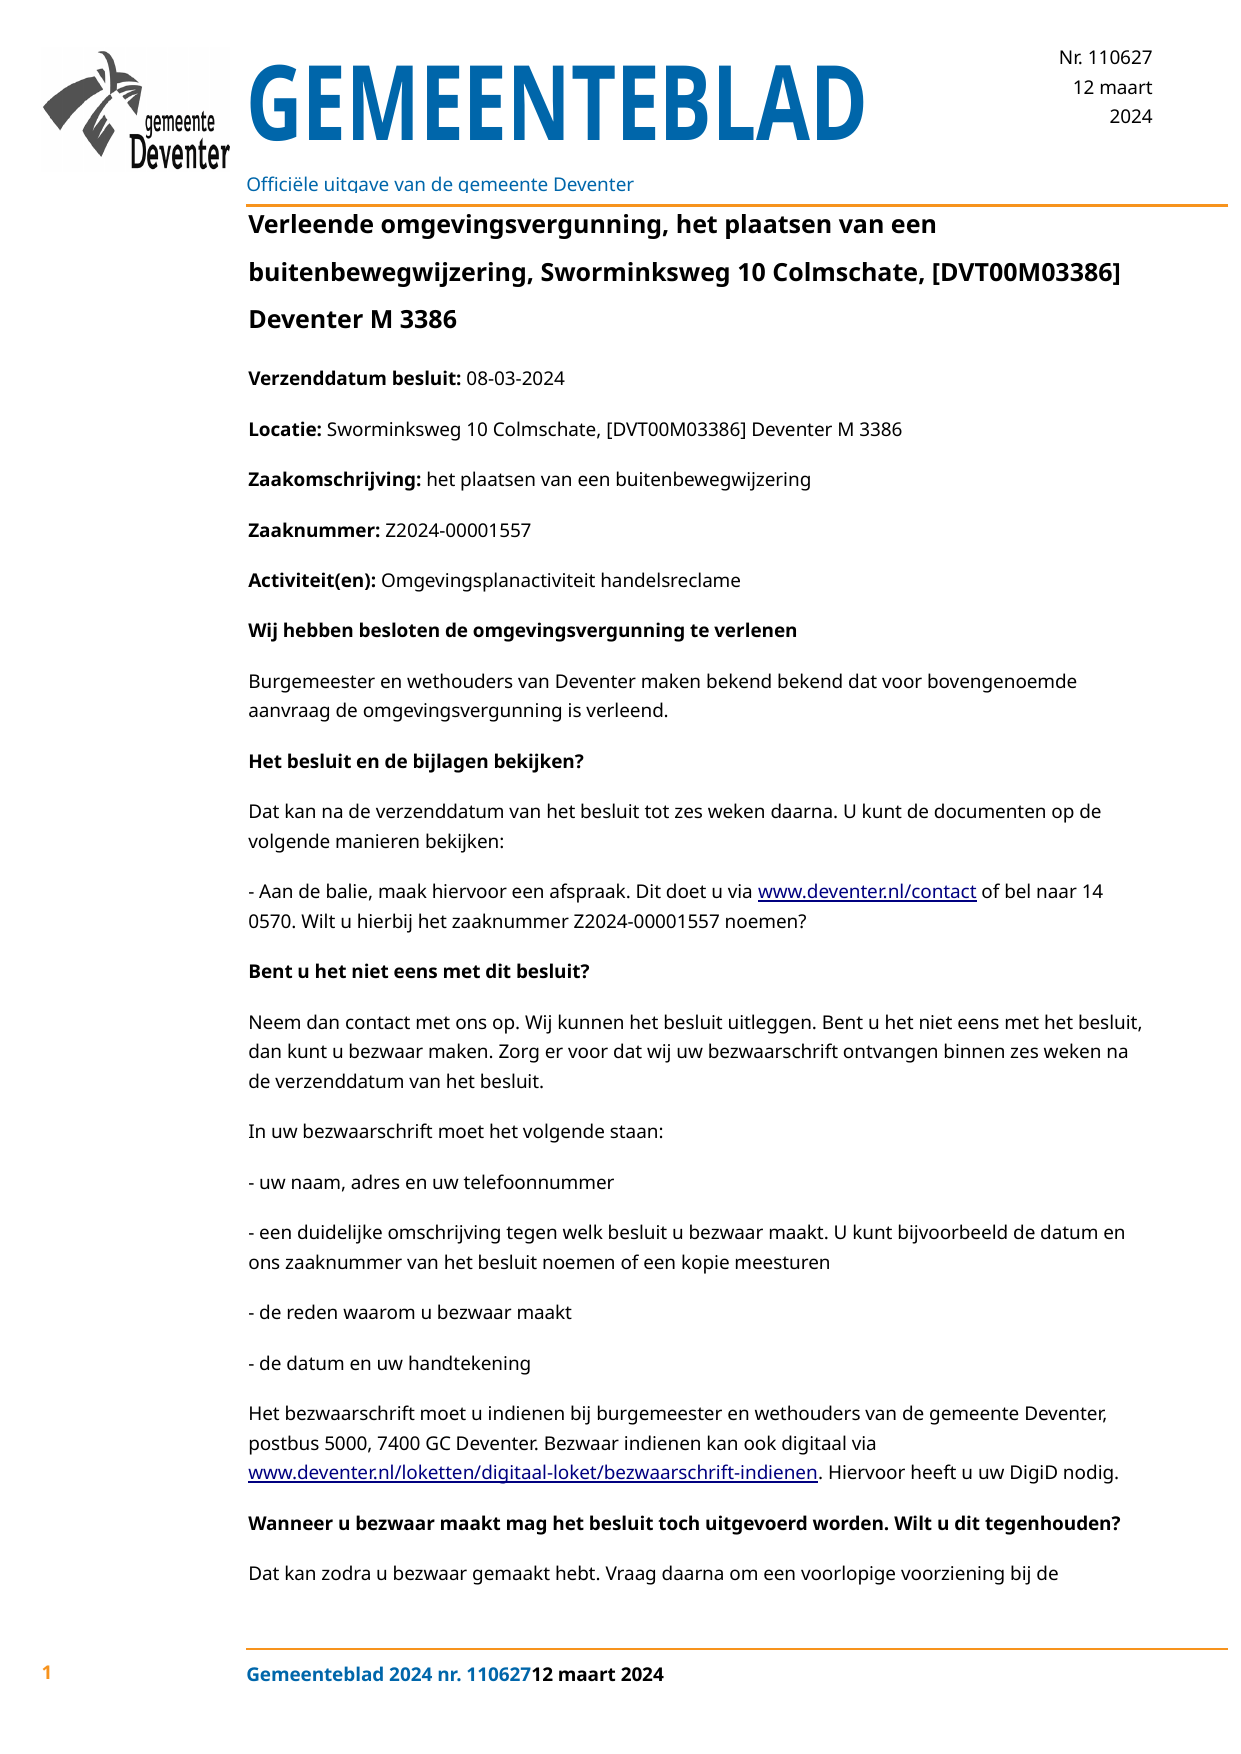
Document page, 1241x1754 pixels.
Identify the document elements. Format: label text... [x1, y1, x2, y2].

text Verleende omgevingsvergunning, het plaatsen van een buitenbewegwijzering, Sworminksweg 10 Colmschate, [DVT00M03386] Deventer M 3386 [248, 207, 1152, 336]
text Zaakomschrijving: het plaatsen van een buitenbewegwijzering [248, 466, 1152, 492]
text Activiteit(en): Omgevingsplanactiviteit handelsreclame [248, 567, 1152, 593]
text Dat kan na de verzenddatum van het besluit tot zes weken daarna. U kunt de documenten op de volgende manieren bekijken: [248, 798, 1152, 854]
text Zaaknummer: Z2024-00001557 [248, 517, 1152, 542]
text - uw naam, adres en uw telefoonnummer [248, 1169, 1152, 1194]
text Locatie: Sworminksweg 10 Colmschate, [DVT00M03386] Deventer M 3386 [248, 416, 1152, 442]
text - de reden waarom u bezwaar maakt [248, 1299, 1152, 1325]
text Verzenddatum besluit: 08-03-2024 [248, 366, 1152, 391]
text Het besluit en de bijlagen bekijken? [248, 748, 1152, 774]
picture [41, 47, 231, 172]
text In uw bezwaarschrift moet het volgende staan: [248, 1118, 1152, 1144]
text Burgemeester en wethouders van Deventer maken bekend bekend dat voor bovengenoemde aanvraag de omgevingsvergunning is verleend. [248, 668, 1152, 723]
text - Aan de balie, maak hiervoor een afspraak. Dit doet u via www.deventer.nl/contact of bel naar 14 0570. Wilt u hierbij het zaaknummer Z2024-00001557 noemen? [248, 878, 1152, 934]
text Bent u het niet eens met dit besluit? [248, 958, 1152, 984]
text Dat kan zodra u bezwaar gemaakt hebt. Vraag daarna om een voorlopige voorziening bij de [248, 1560, 1152, 1586]
text - een duidelijke omschrijving tegen welk besluit u bezwaar maakt. U kunt bijvoorbeeld de datum en ons zaaknummer van het besluit noemen of een kopie meesturen [248, 1219, 1152, 1274]
text Neem dan contact met ons op. Wij kunnen het besluit uitleggen. Bent u het niet eens met het besluit, dan kunt u bezwaar maken. Zorg er voor dat wij uw bezwaarschrift ontvangen binnen zes weken na de verzenddatum van het besluit. [248, 1009, 1152, 1094]
text - de datum en uw handtekening [248, 1350, 1152, 1375]
text Het bezwaarschrift moet u indienen bij burgemeester en wethouders van de gemeente Deventer, postbus 5000, 7400 GC Deventer. Bezwaar indienen kan ook digitaal via www.deventer.nl/loketten/digitaal-loket/bezwaarschrift-indienen. Hiervoor heeft u uw DigiD nodig. [248, 1400, 1152, 1485]
text Wij hebben besloten de omgevingsvergunning te verlenen [248, 618, 1152, 643]
text Wanneer u bezwaar maakt mag het besluit toch uitgevoerd worden. Wilt u dit tegenhouden? [248, 1510, 1152, 1535]
